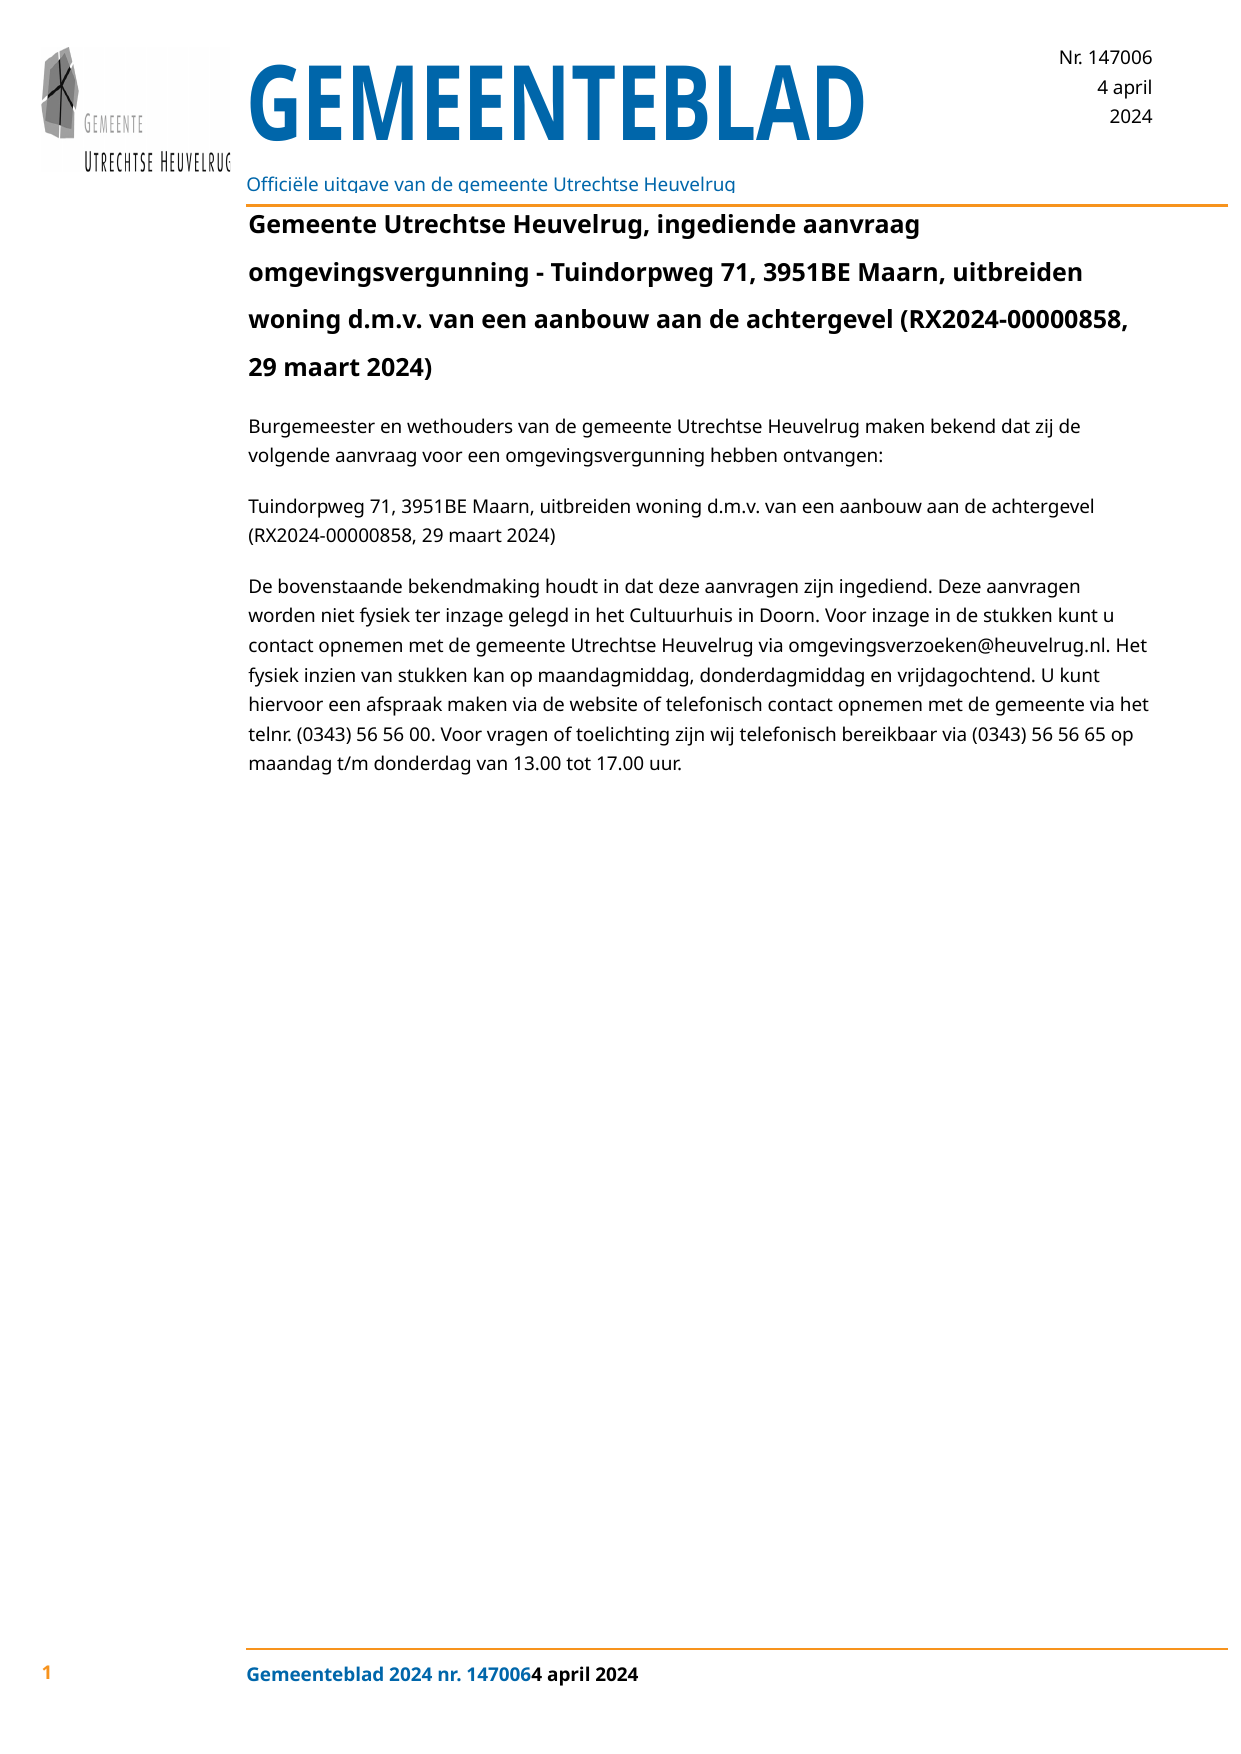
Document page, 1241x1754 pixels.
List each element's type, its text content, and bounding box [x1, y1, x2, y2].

text Burgemeester en wethouders van de gemeente Utrechtse Heuvelrug maken bekend dat zij de volgende aanvraag voor een omgevingsvergunning hebben ontvangen: [248, 413, 1152, 468]
picture [41, 47, 231, 172]
text De bovenstaande bekendmaking houdt in dat deze aanvragen zijn ingediend. Deze aanvragen worden niet fysiek ter inzage gelegd in het Cultuurhuis in Doorn. Voor inzage in de stukken kunt u contact opnemen met de gemeente Utrechtse Heuvelrug via omgevingsverzoeken@heuvelrug.nl. Het fysiek inzien van stukken kan op maandagmiddag, donderdagmiddag en vrijdagochtend. U kunt hiervoor een afspraak maken via de website of telefonisch contact opnemen met de gemeente via het telnr. (0343) 56 56 00. Voor vragen of toelichting zijn wij telefonisch bereikbaar via (0343) 56 56 65 op maandag t/m donderdag van 13.00 tot 17.00 uur. [248, 573, 1152, 776]
text Gemeente Utrechtse Heuvelrug, ingediende aanvraag omgevingsvergunning - Tuindorpweg 71, 3951BE Maarn, uitbreiden woning d.m.v. van een aanbouw aan de achtergevel (RX2024-00000858, 29 maart 2024) [248, 207, 1152, 384]
text Tuindorpweg 71, 3951BE Maarn, uitbreiden woning d.m.v. van een aanbouw aan de achtergevel (RX2024-00000858, 29 maart 2024) [248, 493, 1152, 548]
